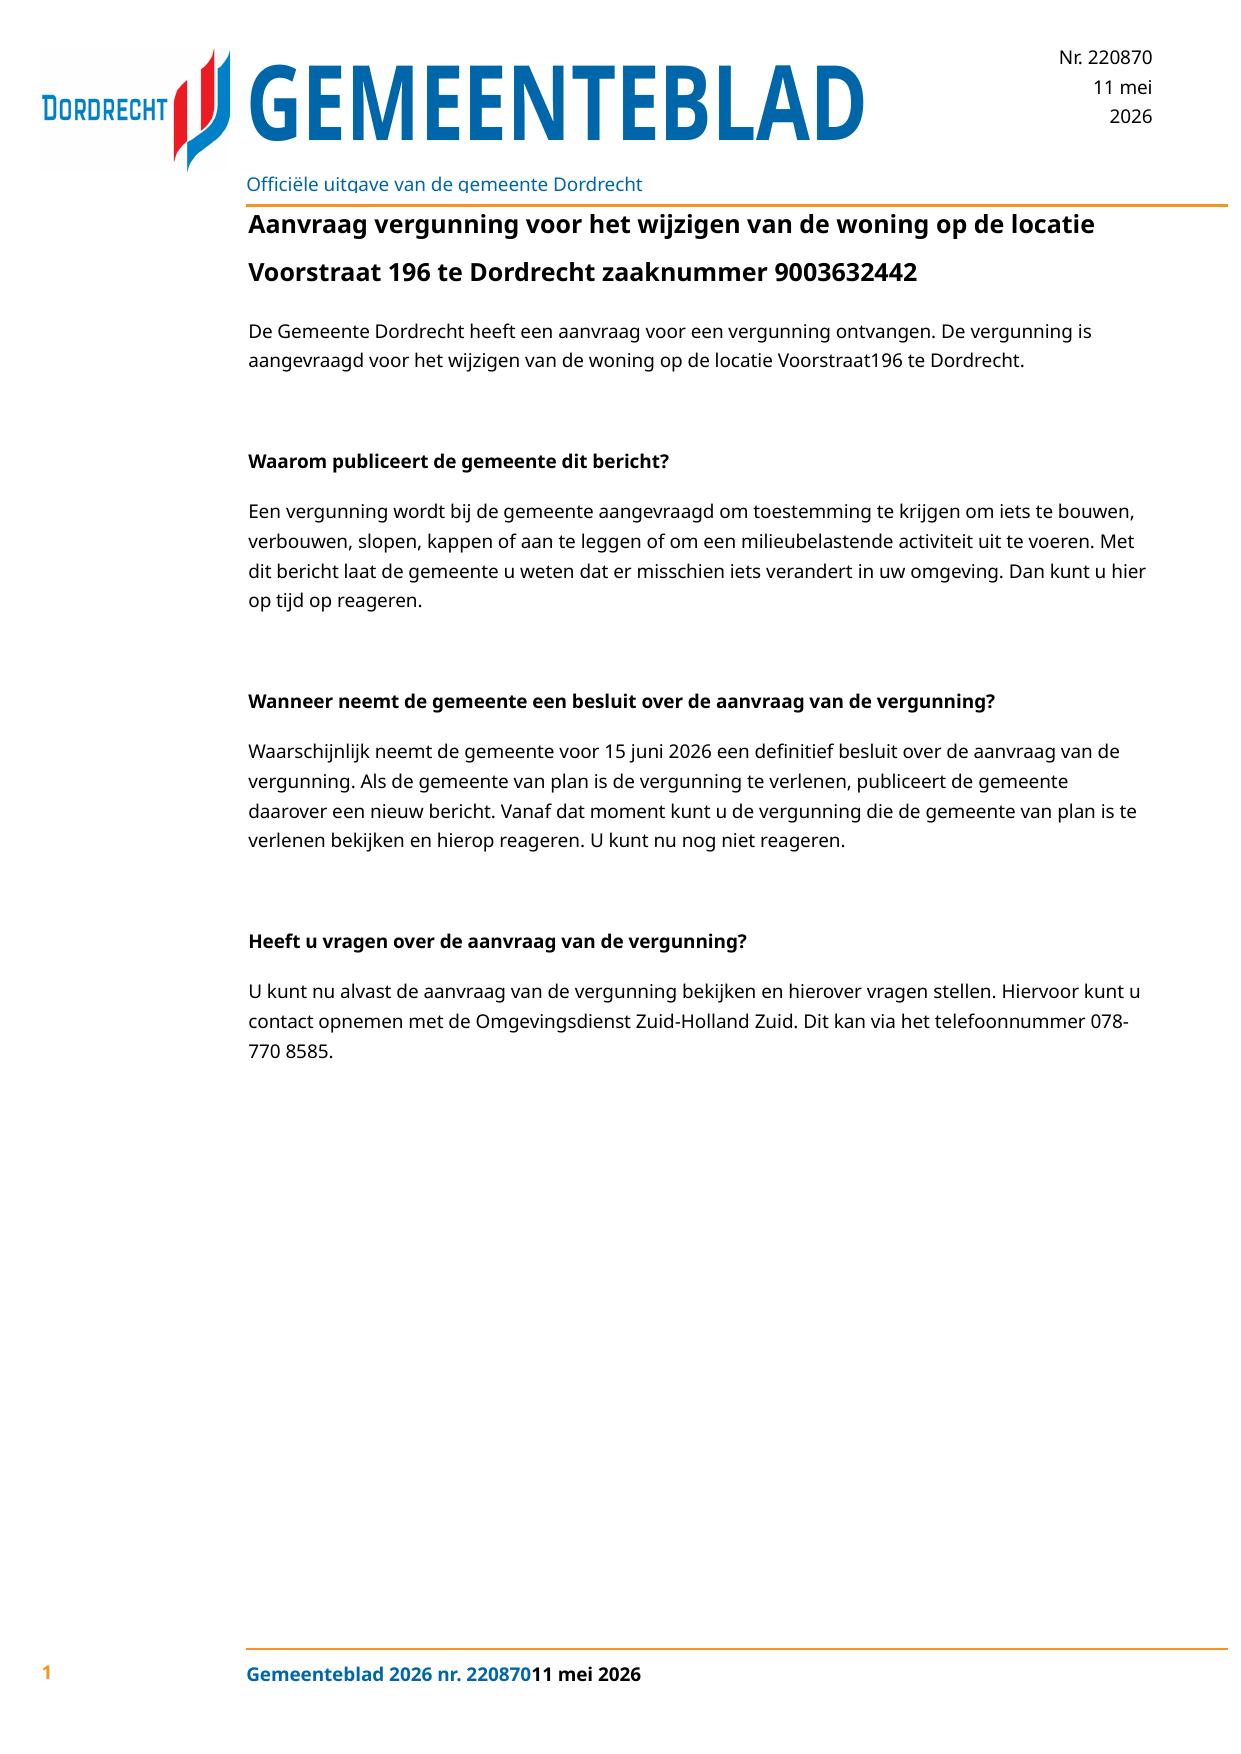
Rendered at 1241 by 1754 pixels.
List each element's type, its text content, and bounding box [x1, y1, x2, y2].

text Waarschijnlijk neemt de gemeente voor 15 juni 2026 een definitief besluit over de aanvraag van de vergunning. Als de gemeente van plan is de vergunning te verlenen, publiceert de gemeente daarover een nieuw bericht. Vanaf dat moment kunt u de vergunning die de gemeente van plan is te verlenen bekijken en hierop reageren. U kunt nu nog niet reageren. [248, 739, 1152, 853]
picture [41, 47, 231, 172]
text Een vergunning wordt bij de gemeente aangevraagd om toestemming te krijgen om iets te bouwen, verbouwen, slopen, kappen of aan te leggen of om een milieubelastende activiteit uit te voeren. Met dit bericht laat de gemeente u weten dat er misschien iets verandert in uw omgeving. Dan kunt u hier op tijd op reageren. [248, 499, 1152, 613]
text De Gemeente Dordrecht heeft een aanvraag voor een vergunning ontvangen. De vergunning is aangevraagd voor het wijzigen van de woning op de locatie Voorstraat196 te Dordrecht. [248, 318, 1152, 373]
text Heeft u vragen over de aanvraag van de vergunning? [248, 928, 1152, 954]
text U kunt nu alvast de aanvraag van de vergunning bekijken en hierover vragen stellen. Hiervoor kunt u contact opnemen met de Omgevingsdienst Zuid-Holland Zuid. Dit kan via het telefoonnummer 078-770 8585. [248, 979, 1152, 1064]
text Wanneer neemt de gemeente een besluit over de aanvraag van de vergunning? [248, 688, 1152, 714]
text Aanvraag vergunning voor het wijzigen van de woning op de locatie Voorstraat 196 te Dordrecht zaaknummer 9003632442 [248, 207, 1152, 288]
text Waarom publiceert de gemeente dit bericht? [248, 448, 1152, 474]
